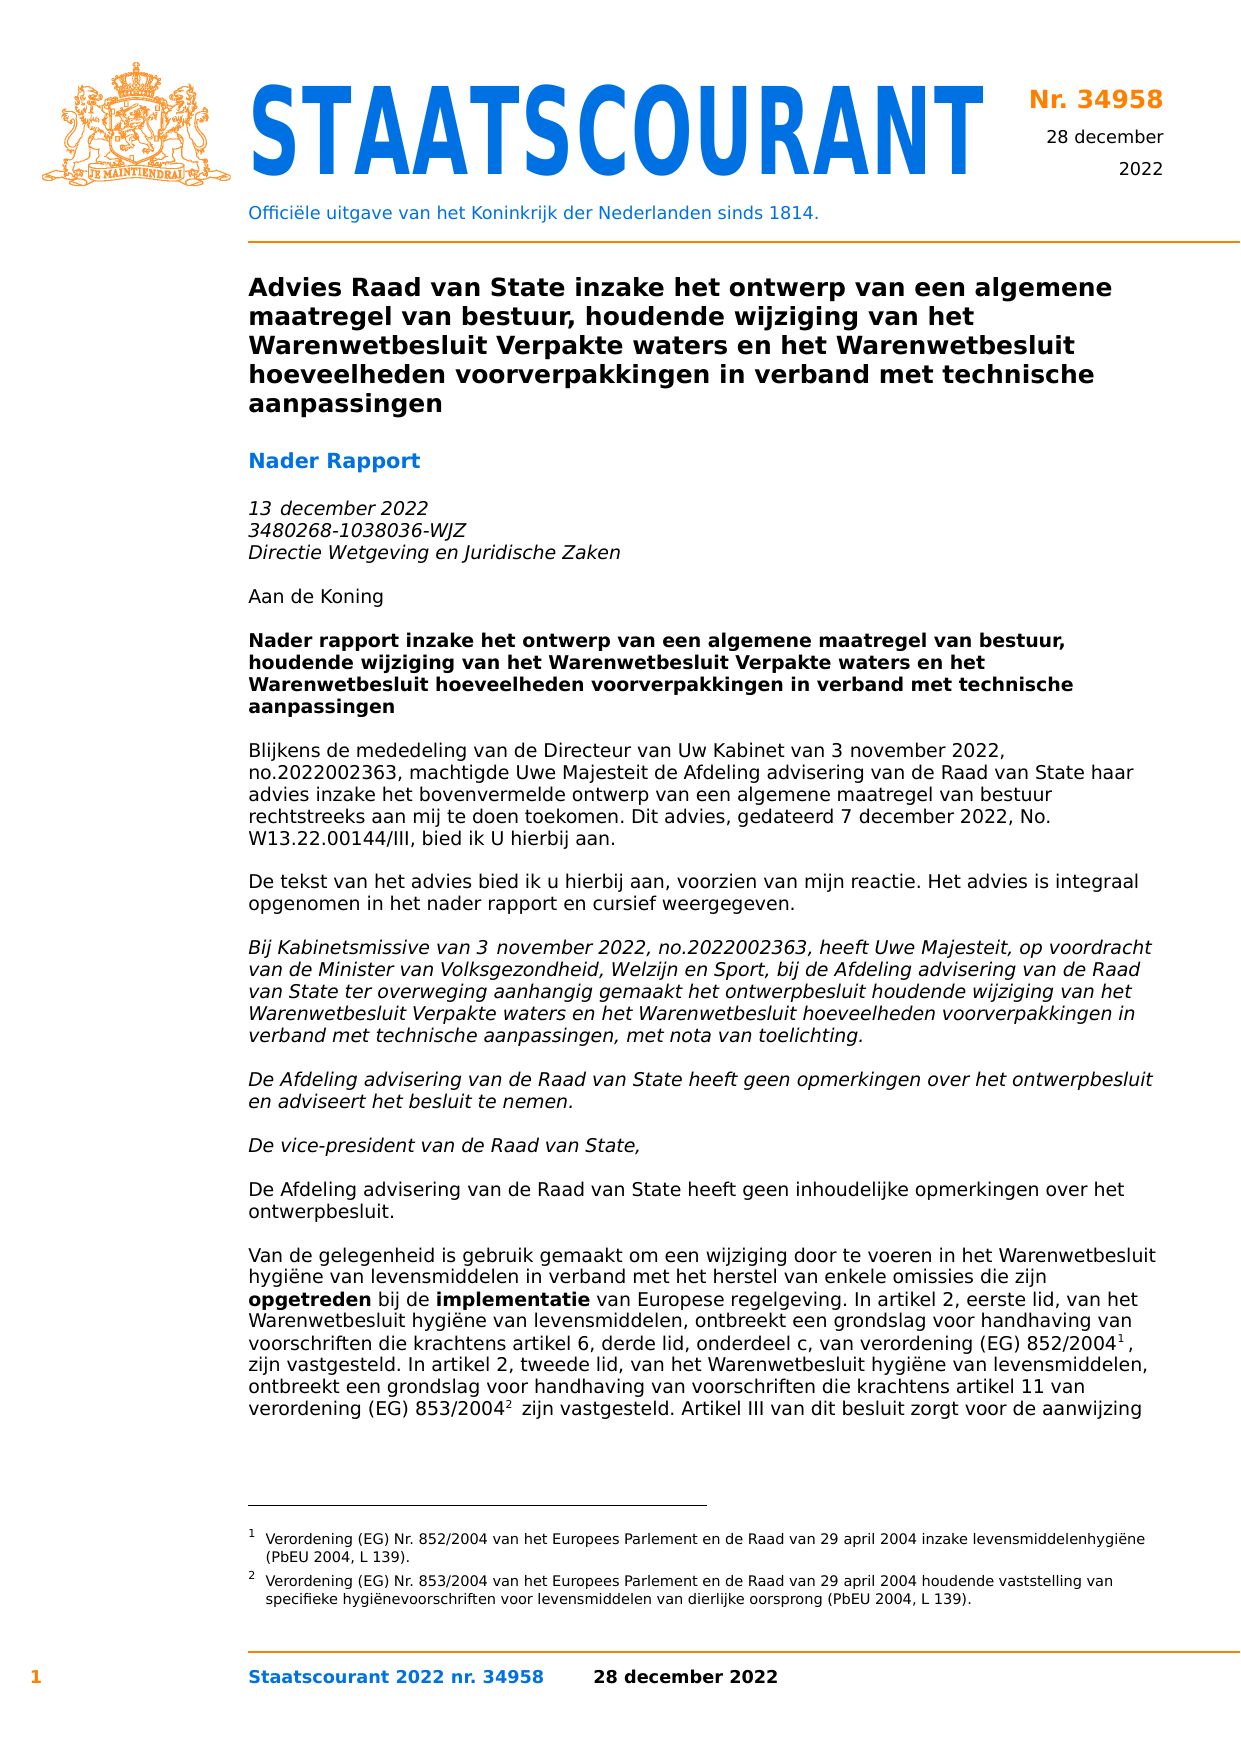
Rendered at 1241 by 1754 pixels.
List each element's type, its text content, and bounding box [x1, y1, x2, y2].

text De vice-president van de Raad van State, [248, 1135, 1163, 1157]
text Aan de Koning [248, 586, 1163, 608]
text Verordening (EG) Nr. 852/2004 van het Europees Parlement en de Raad van 29 april 2004 inzake levensmiddelenhygiëne (PbEU 2004, L 139). [248, 1527, 1163, 1566]
text Van de gelegenheid is gebruik gemaakt om een wijziging door te voeren in het Warenwetbesluit hygiëne van levensmiddelen in verband met het herstel van enkele omissies die zijn opgetreden bij de implementatie van Europese regelgeving. In artikel 2, eerste lid, van het Warenwetbesluit hygiëne van levensmiddelen, ontbreekt een grondslag voor handhaving van voorschriften die krachtens artikel 6, derde lid, onderdeel c, van verordening (EG) 852/2004, zijn vastgesteld. In artikel 2, tweede lid, van het Warenwetbesluit hygiëne van levensmiddelen, ontbreekt een grondslag voor handhaving van voorschriften die krachtens artikel 11 van verordening (EG) 853/2004 zijn vastgesteld. Artikel III van dit besluit zorgt voor de aanwijzing [248, 1244, 1163, 1420]
table_header [25, 62, 248, 241]
table_header Nr. 34958 [998, 62, 1240, 121]
text 3480268-1038036-WJZ [248, 520, 1163, 542]
text De Afdeling advisering van de Raad van State heeft geen inhoudelijke opmerkingen over het ontwerpbesluit. [248, 1179, 1163, 1223]
text Directie Wetgeving en Juridische Zaken [248, 542, 1163, 564]
table_cell Officiële uitgave van het Koninkrijk der Nederlanden sinds 1814. [248, 203, 1240, 241]
text Nader rapport inzake het ontwerp van een algemene maatregel van bestuur, houdende wijziging van het Warenwetbesluit Verpakte waters en het Warenwetbesluit hoeveelheden voorverpakkingen in verband met technische aanpassingen [248, 630, 1163, 718]
subtitle Advies Raad van State inzake het ontwerp van een algemene maatregel van bestuur, houdende wijziging van het Warenwetbesluit Verpakte waters en het Warenwetbesluit hoeveelheden voorverpakkingen in verband met technische aanpassingen [248, 273, 1163, 419]
text De Afdeling advisering van de Raad van State heeft geen opmerkingen over het ontwerpbesluit en adviseert het besluit te nemen. [248, 1069, 1163, 1113]
subtitle Nader Rapport [248, 449, 1163, 473]
text Bij Kabinetsmissive van 3 november 2022, no.2022002363, heeft Uwe Majesteit, op voordracht van de Minister van Volksgezondheid, Welzijn en Sport, bij de Afdeling advisering van de Raad van State ter overweging aanhangig gemaakt het ontwerpbesluit houdende wijziging van het Warenwetbesluit Verpakte waters en het Warenwetbesluit hoeveelheden voorverpakkingen in verband met technische aanpassingen, met nota van toelichting. [248, 937, 1163, 1047]
text 13 december 2022 [248, 498, 1163, 520]
text Verordening (EG) Nr. 853/2004 van het Europees Parlement en de Raad van 29 april 2004 houdende vaststelling van specifieke hygiënevoorschriften voor levensmiddelen van dierlijke oorsprong (PbEU 2004, L 139). [248, 1569, 1163, 1608]
table_cell 2022 [998, 153, 1240, 203]
text Blijkens de mededeling van de Directeur van Uw Kabinet van 3 november 2022, no.2022002363, machtigde Uwe Majesteit de Afdeling advisering van de Raad van State haar advies inzake het bovenvermelde ontwerp van een algemene maatregel van bestuur rechtstreeks aan mij te doen toekomen. Dit advies, gedateerd 7 december 2022, No. W13.22.00144/III, bied ik U hierbij aan. [248, 739, 1163, 849]
text De tekst van het advies bied ik u hierbij aan, voorzien van mijn reactie. Het advies is integraal opgenomen in het nader rapport en cursief weergegeven. [248, 871, 1163, 915]
table_header STAATSCOURANT [248, 62, 998, 203]
picture [41, 62, 231, 186]
table_cell 28 december [998, 121, 1240, 153]
